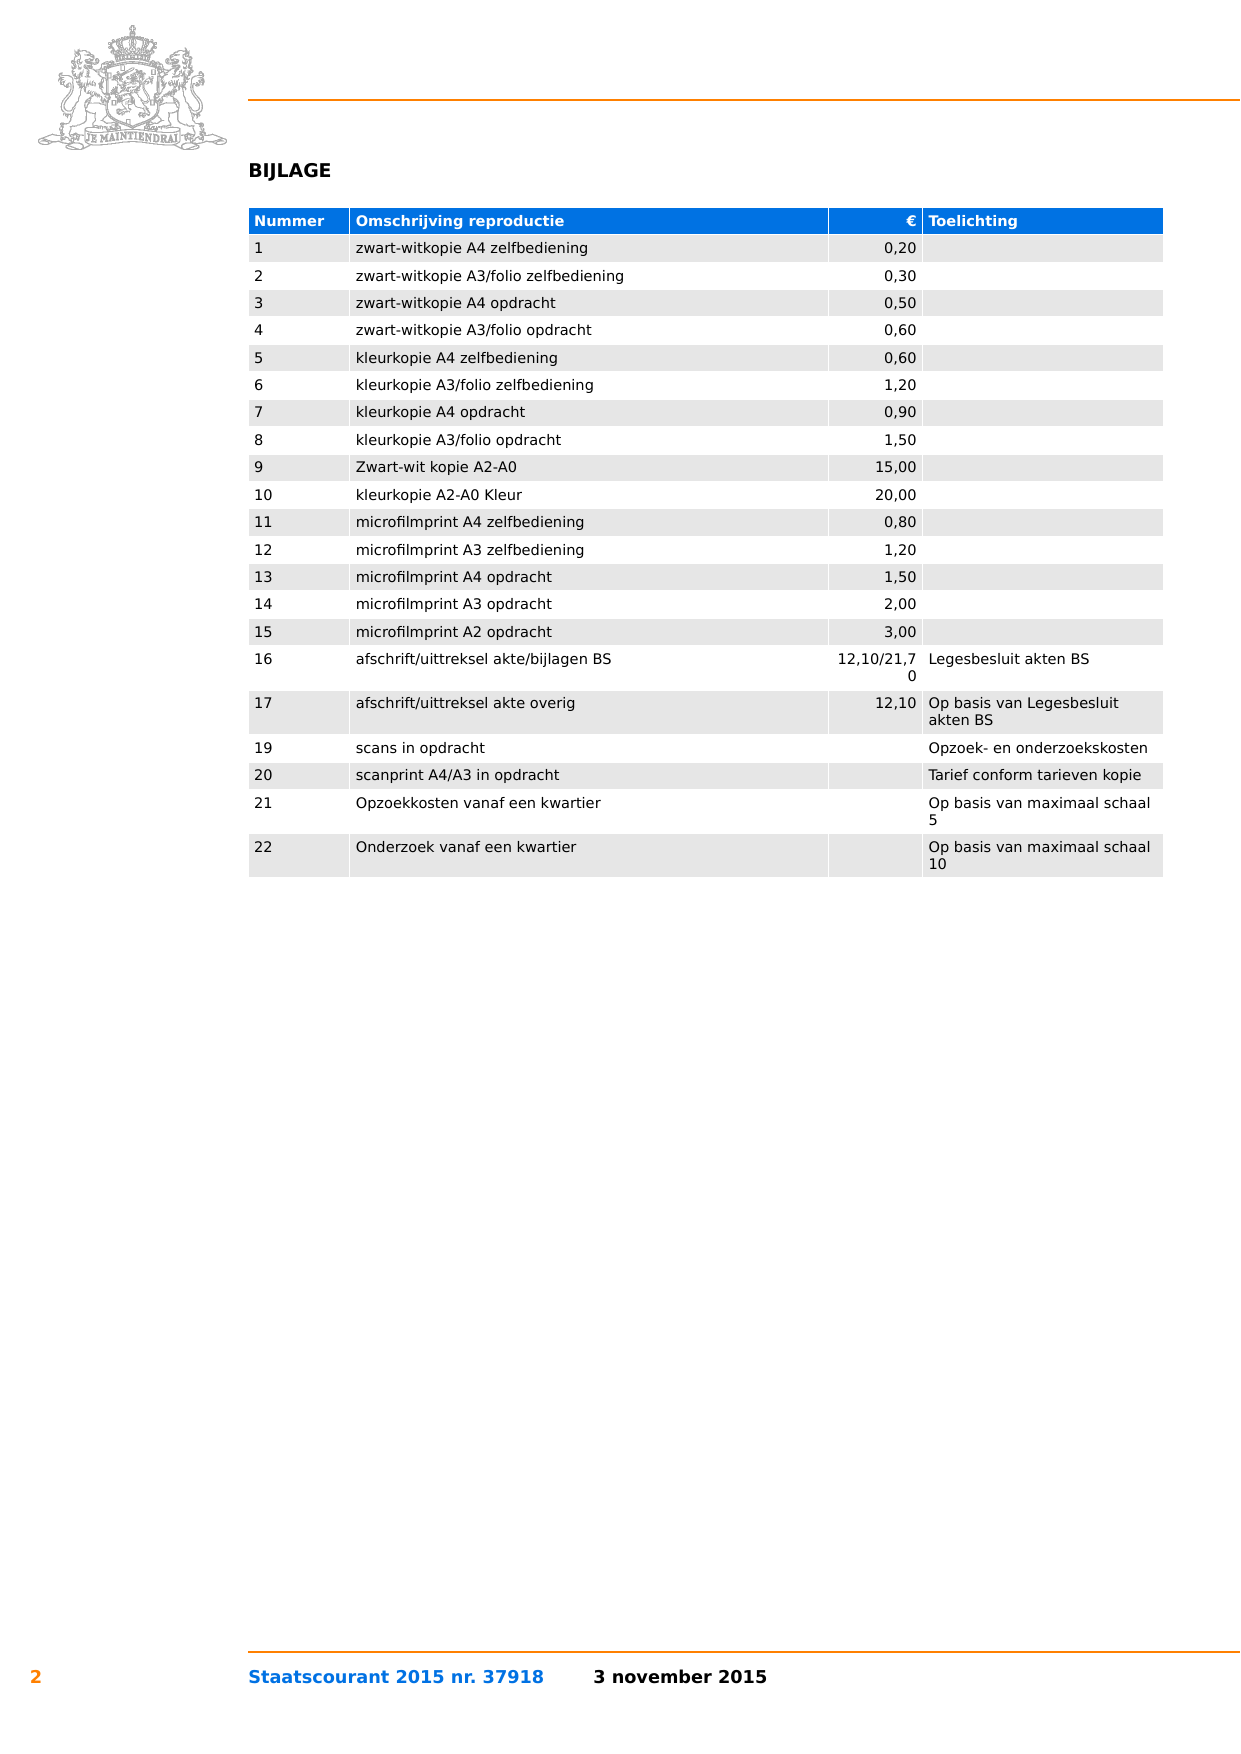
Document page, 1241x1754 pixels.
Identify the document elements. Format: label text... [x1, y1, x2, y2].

table_cell 20,00 [829, 482, 922, 508]
table_cell 11 [249, 509, 349, 536]
table_cell 3,00 [829, 619, 922, 645]
table_cell scans in opdracht [350, 735, 828, 761]
table_cell microfilmprint A2 opdracht [350, 619, 828, 645]
table_cell 0,60 [829, 318, 922, 344]
table_cell 9 [249, 455, 349, 481]
table_cell kleurkopie A4 opdracht [350, 400, 828, 426]
table_cell microfilmprint A3 zelfbediening [350, 537, 828, 563]
table_cell Opzoekkosten vanaf een kwartier [350, 790, 828, 833]
table_cell [923, 455, 1163, 481]
table_cell [923, 509, 1163, 536]
table_cell [923, 372, 1163, 399]
table_cell Tarief conform tarieven kopie [923, 763, 1163, 789]
table_cell [923, 564, 1163, 590]
table_cell 15,00 [829, 455, 922, 481]
table_cell 21 [249, 790, 349, 833]
table_cell 16 [249, 646, 349, 689]
subtitle BIJLAGE [248, 160, 1163, 182]
table_cell 12 [249, 537, 349, 563]
table_cell Opzoek- en onderzoekskosten [923, 735, 1163, 761]
table_cell 7 [249, 400, 349, 426]
table_cell [829, 735, 922, 761]
table_cell afschrift/uittreksel akte/bijlagen BS [350, 646, 828, 689]
table_cell 1,20 [829, 537, 922, 563]
table_cell 0,60 [829, 345, 922, 371]
table_cell [923, 235, 1163, 262]
table_cell kleurkopie A3/folio opdracht [350, 427, 828, 453]
table_cell [829, 834, 922, 877]
table_header Toelichting [923, 208, 1163, 234]
table_cell [923, 619, 1163, 645]
table_cell 12,10 [829, 691, 922, 734]
table_cell 1,20 [829, 372, 922, 399]
table_cell Op basis van maximaal schaal 5 [923, 790, 1163, 833]
table_cell 17 [249, 691, 349, 734]
table_cell 13 [249, 564, 349, 590]
table_cell 22 [249, 834, 349, 877]
table_cell 12,10/21,70 [829, 646, 922, 689]
table_cell zwart-witkopie A4 opdracht [350, 290, 828, 316]
table_cell kleurkopie A2-A0 Kleur [350, 482, 828, 508]
table_cell 19 [249, 735, 349, 761]
table_cell scanprint A4/A3 in opdracht [350, 763, 828, 789]
table_cell 0,50 [829, 290, 922, 316]
table_cell 15 [249, 619, 349, 645]
table_cell kleurkopie A3/folio zelfbediening [350, 372, 828, 399]
table_cell microfilmprint A4 zelfbediening [350, 509, 828, 536]
table_cell microfilmprint A3 opdracht [350, 591, 828, 618]
table_cell [923, 318, 1163, 344]
table_header € [829, 208, 922, 234]
table_cell [923, 427, 1163, 453]
table_cell [923, 345, 1163, 371]
table_cell 2 [249, 263, 349, 289]
table_cell Op basis van Legesbesluit akten BS [923, 691, 1163, 734]
table_cell 0,30 [829, 263, 922, 289]
table_cell 4 [249, 318, 349, 344]
table_cell zwart-witkopie A3/folio zelfbediening [350, 263, 828, 289]
table_cell microfilmprint A4 opdracht [350, 564, 828, 590]
table_cell zwart-witkopie A4 zelfbediening [350, 235, 828, 262]
table_cell 14 [249, 591, 349, 618]
table_cell [923, 591, 1163, 618]
table_cell [923, 537, 1163, 563]
table_cell 0,20 [829, 235, 922, 262]
table_cell [923, 400, 1163, 426]
table_cell [829, 763, 922, 789]
table_header Nummer [249, 208, 349, 234]
table_cell zwart-witkopie A3/folio opdracht [350, 318, 828, 344]
table_cell 1 [249, 235, 349, 262]
table_cell 8 [249, 427, 349, 453]
table_cell [923, 263, 1163, 289]
table_cell [923, 482, 1163, 508]
table_cell 3 [249, 290, 349, 316]
table_cell 5 [249, 345, 349, 371]
table_cell [923, 290, 1163, 316]
table_cell 1,50 [829, 427, 922, 453]
table_cell Zwart-wit kopie A2-A0 [350, 455, 828, 481]
table_cell kleurkopie A4 zelfbediening [350, 345, 828, 371]
table_header Omschrijving reproductie [350, 208, 828, 234]
table_cell 0,80 [829, 509, 922, 536]
table_cell afschrift/uittreksel akte overig [350, 691, 828, 734]
table_cell 0,90 [829, 400, 922, 426]
table_cell 10 [249, 482, 349, 508]
table_cell 1,50 [829, 564, 922, 590]
picture [38, 25, 227, 150]
table_cell 2,00 [829, 591, 922, 618]
table_cell 20 [249, 763, 349, 789]
table_cell Onderzoek vanaf een kwartier [350, 834, 828, 877]
table_cell 6 [249, 372, 349, 399]
table_cell Legesbesluit akten BS [923, 646, 1163, 689]
table_cell [829, 790, 922, 833]
table_cell Op basis van maximaal schaal 10 [923, 834, 1163, 877]
